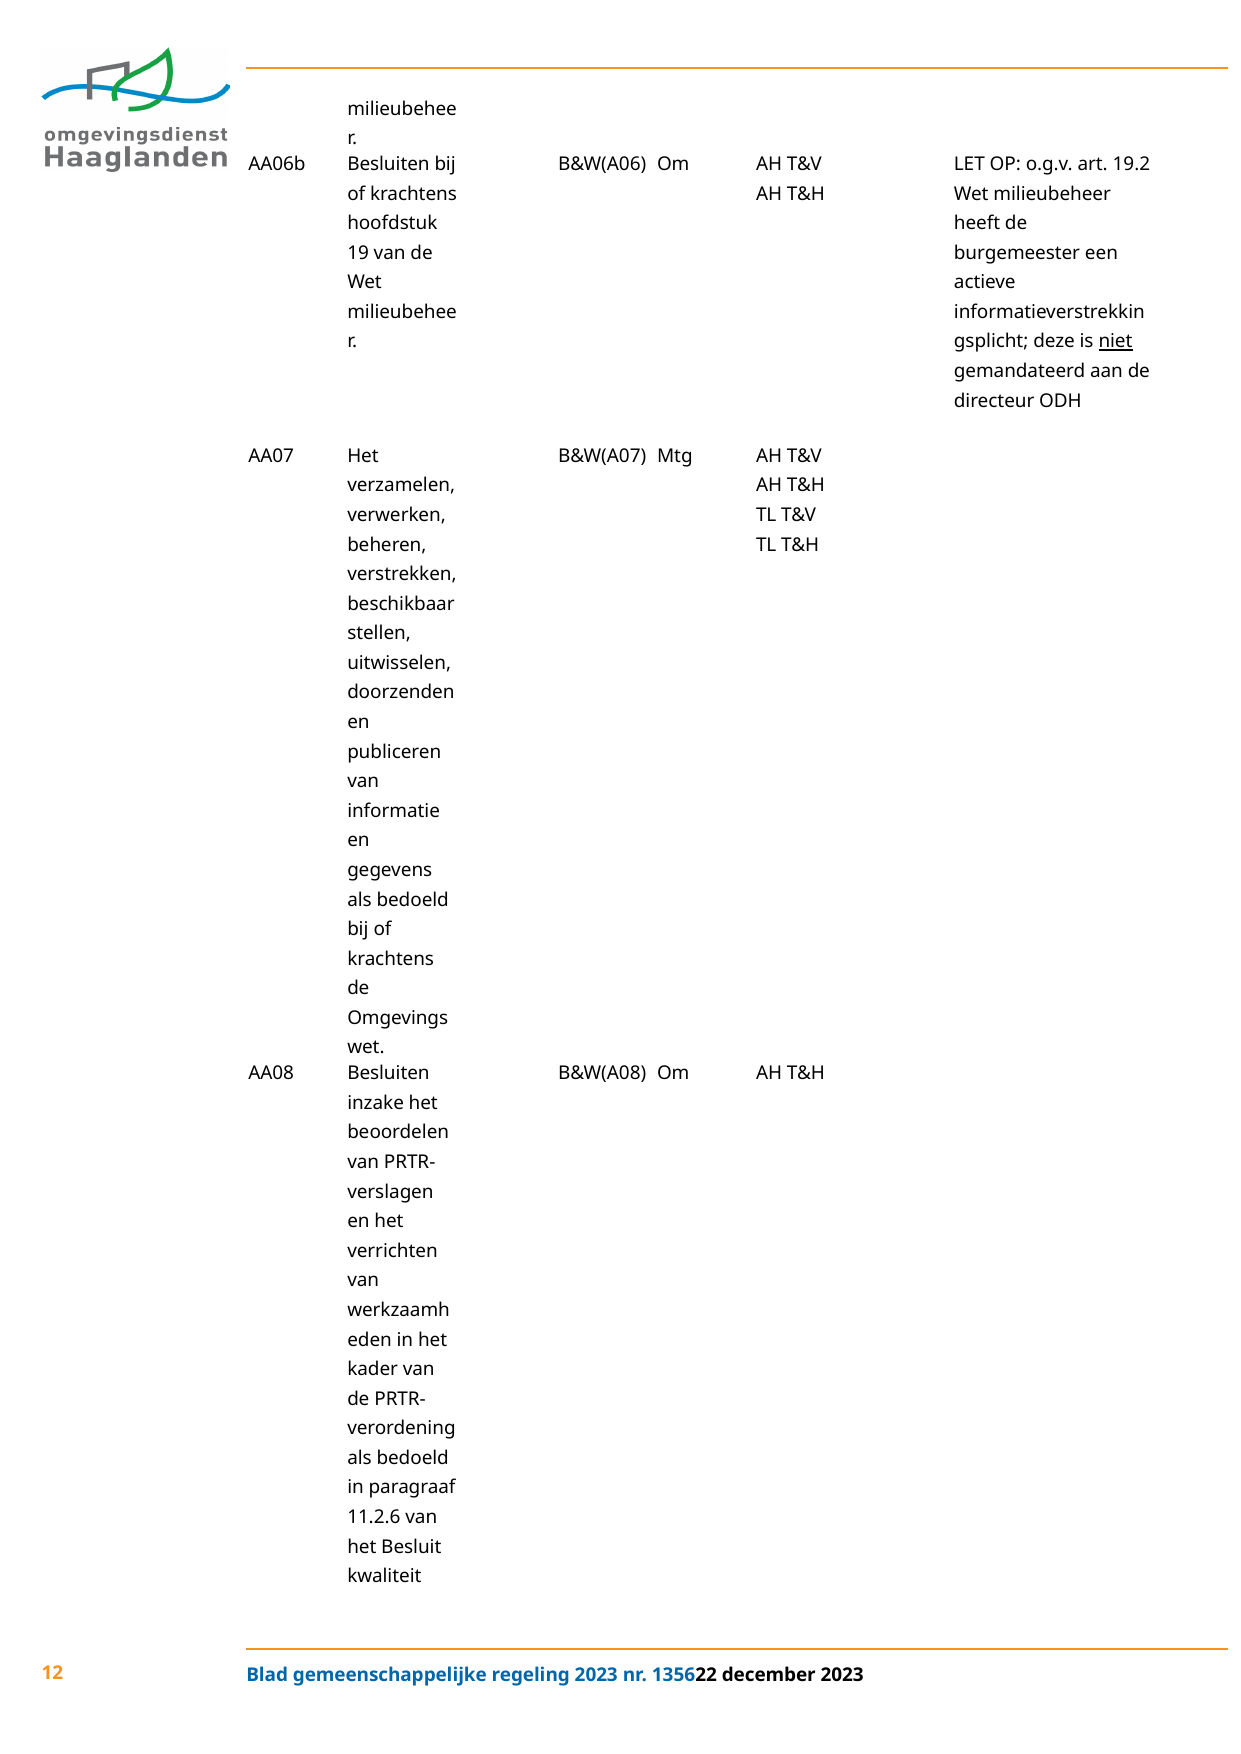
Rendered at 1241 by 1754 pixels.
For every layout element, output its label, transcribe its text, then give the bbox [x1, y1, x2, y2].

table_cell Besluiten inzake het beoordelen van PRTR-verslagen en het verrichten van werkzaamheden in het kader van de PRTR-verordening als bedoeld in paragraaf 11.2.6 van het Besluit kwaliteit [347, 1060, 459, 1588]
table_cell AA08 [248, 1060, 347, 1588]
table_cell AH T&V AH T&H TL T&V TL T&H [756, 442, 855, 1059]
table_cell AA06b [248, 150, 347, 442]
table_cell [855, 150, 954, 442]
table_cell AH T&V AH T&H [756, 150, 855, 442]
table_cell [954, 95, 1152, 150]
table_cell B&W(A06) [558, 150, 657, 442]
table_cell [855, 95, 954, 150]
table_cell [459, 150, 558, 442]
table_cell B&W(A08) [558, 1060, 657, 1588]
table_cell [248, 95, 347, 150]
table_cell Om [657, 150, 756, 442]
table_cell [657, 95, 756, 150]
table_cell Besluiten bij of krachtens hoofdstuk 19 van de Wet milieubeheer. [347, 150, 459, 442]
table_cell B&W(A07) [558, 442, 657, 1059]
table_cell [855, 442, 954, 1059]
table_cell AA07 [248, 442, 347, 1059]
table_cell LET OP: o.g.v. art. 19.2 Wet milieubeheer heeft de burgemeester een actieve informatieverstrekkingsplicht; deze is niet gemandateerd aan de directeur ODH [954, 150, 1152, 442]
table_cell Mtg [657, 442, 756, 1059]
picture [41, 47, 231, 172]
table_cell Het verzamelen, verwerken, beheren, verstrekken, beschikbaar stellen, uitwisselen, doorzenden en publiceren van informatie en gegevens als bedoeld bij of krachtens de Omgevingswet. [347, 442, 459, 1059]
table_cell [954, 1060, 1152, 1588]
table_cell Om [657, 1060, 756, 1588]
table_cell [459, 442, 558, 1059]
table_cell AH T&H [756, 1060, 855, 1588]
table_cell milieubeheer. [347, 95, 459, 150]
table_cell [855, 1060, 954, 1588]
table_cell [954, 442, 1152, 1059]
table_cell [459, 1060, 558, 1588]
table_cell [459, 95, 558, 150]
table_cell [756, 95, 855, 150]
table_cell [558, 95, 657, 150]
